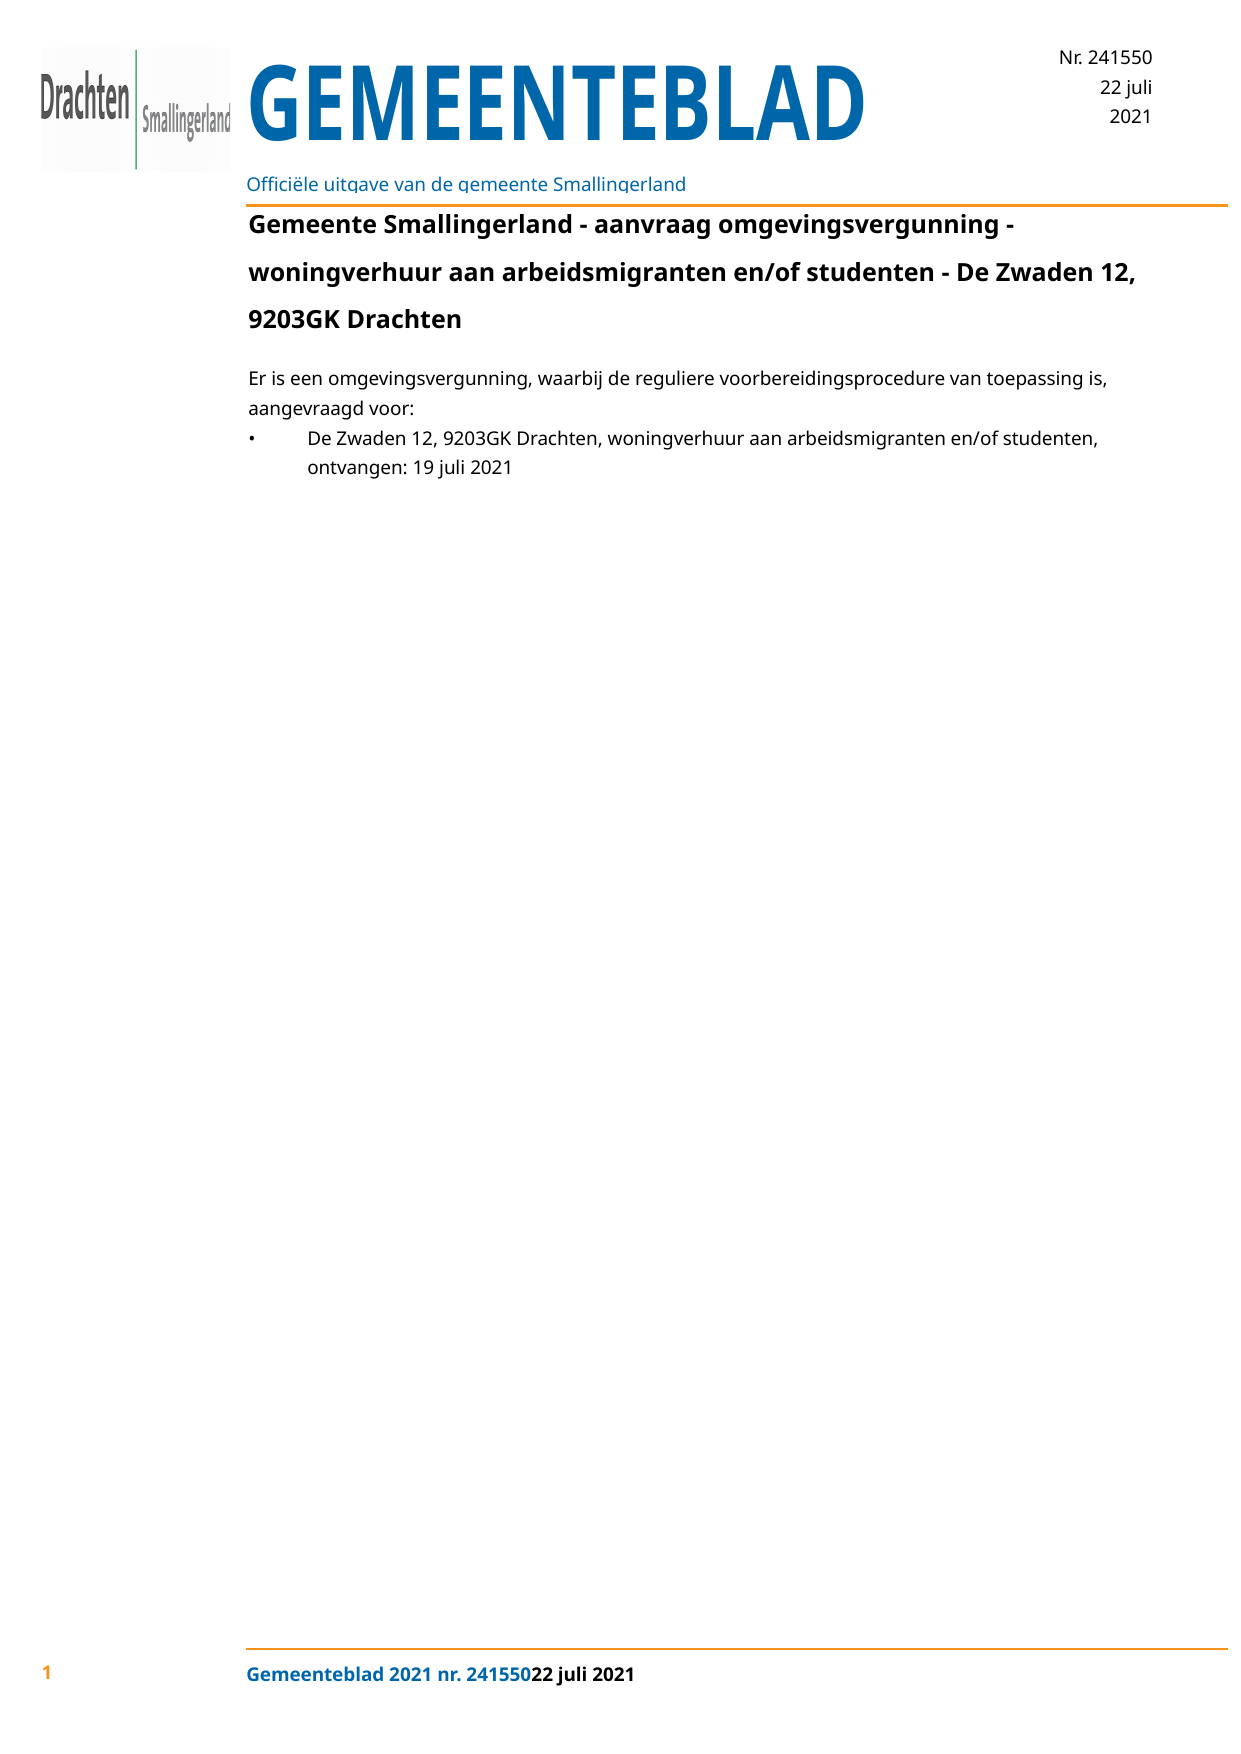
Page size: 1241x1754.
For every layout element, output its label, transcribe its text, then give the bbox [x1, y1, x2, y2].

picture [41, 47, 231, 172]
text Er is een omgevingsvergunning, waarbij de reguliere voorbereidingsprocedure van toepassing is, aangevraagd voor: [248, 366, 1152, 421]
list De Zwaden 12, 9203GK Drachten, woningverhuur aan arbeidsmigranten en/of studenten, ontvangen: 19 juli 2021 [248, 425, 1152, 480]
text Gemeente Smallingerland - aanvraag omgevingsvergunning - woningverhuur aan arbeidsmigranten en/of studenten - De Zwaden 12, 9203GK Drachten [248, 207, 1152, 336]
